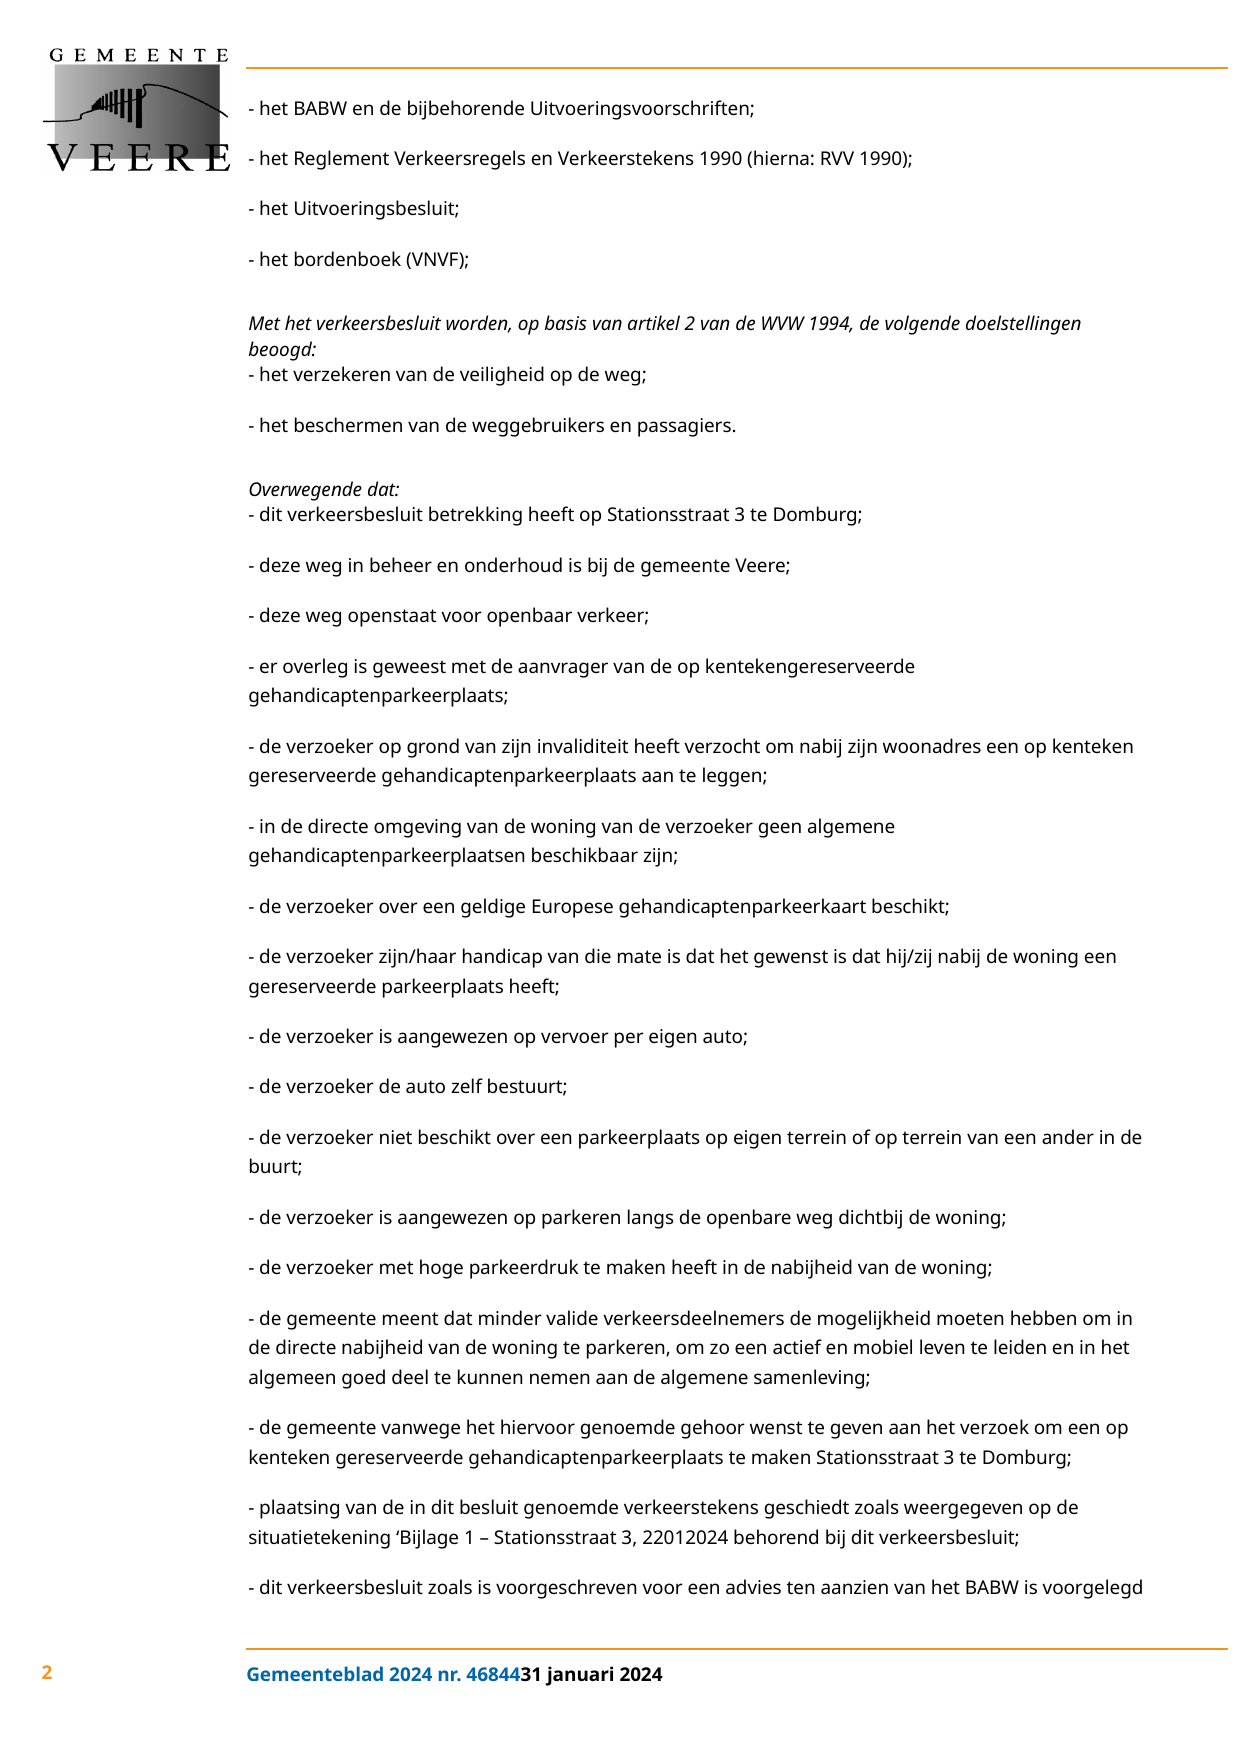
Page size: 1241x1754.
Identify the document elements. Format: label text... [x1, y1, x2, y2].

text - het verzekeren van de veiligheid op de weg; [248, 361, 1152, 387]
text - de gemeente meent dat minder valide verkeersdeelnemers de mogelijkheid moeten hebben om in de directe nabijheid van de woning te parkeren, om zo een actief en mobiel leven te leiden en in het algemeen goed deel te kunnen nemen aan de algemene samenleving; [248, 1305, 1152, 1390]
text Met het verkeersbesluit worden, op basis van artikel 2 van de WVW 1994, de volgende doelstellingen beoogd: [248, 310, 1152, 361]
text - de verzoeker zijn/haar handicap van die mate is dat het gewenst is dat hij/zij nabij de woning een gereserveerde parkeerplaats heeft; [248, 943, 1152, 998]
text - het BABW en de bijbehorende Uitvoeringsvoorschriften; [248, 95, 1152, 121]
text - de verzoeker de auto zelf bestuurt; [248, 1074, 1152, 1099]
text - de verzoeker niet beschikt over een parkeerplaats op eigen terrein of op terrein van een ander in de buurt; [248, 1124, 1152, 1179]
text - dit verkeersbesluit betrekking heeft op Stationsstraat 3 te Domburg; [248, 502, 1152, 527]
text - de verzoeker op grond van zijn invaliditeit heeft verzocht om nabij zijn woonadres een op kenteken gereserveerde gehandicaptenparkeerplaats aan te leggen; [248, 733, 1152, 788]
text - de verzoeker is aangewezen op vervoer per eigen auto; [248, 1023, 1152, 1049]
text - het beschermen van de weggebruikers en passagiers. [248, 412, 1152, 438]
text - de verzoeker over een geldige Europese gehandicaptenparkeerkaart beschikt; [248, 893, 1152, 918]
picture [41, 47, 231, 172]
text - de verzoeker is aangewezen op parkeren langs de openbare weg dichtbij de woning; [248, 1204, 1152, 1230]
text - er overleg is geweest met de aanvrager van de op kentekengereserveerde gehandicaptenparkeerplaats; [248, 653, 1152, 708]
text - het Uitvoeringsbesluit; [248, 196, 1152, 221]
text - de verzoeker met hoge parkeerdruk te maken heeft in de nabijheid van de woning; [248, 1254, 1152, 1280]
text - deze weg openstaat voor openbaar verkeer; [248, 602, 1152, 628]
text Overwegende dat: [248, 476, 1152, 502]
text - dit verkeersbesluit zoals is voorgeschreven voor een advies ten aanzien van het BABW is voorgelegd [248, 1574, 1152, 1600]
text - plaatsing van de in dit besluit genoemde verkeerstekens geschiedt zoals weergegeven op de situatietekening ‘Bijlage 1 – Stationsstraat 3, 22012024 behorend bij dit verkeersbesluit; [248, 1494, 1152, 1550]
text - deze weg in beheer en onderhoud is bij de gemeente Veere; [248, 552, 1152, 578]
text - het bordenboek (VNVF); [248, 246, 1152, 272]
text - in de directe omgeving van de woning van de verzoeker geen algemene gehandicaptenparkeerplaatsen beschikbaar zijn; [248, 813, 1152, 868]
text - de gemeente vanwege het hiervoor genoemde gehoor wenst te geven aan het verzoek om een op kenteken gereserveerde gehandicaptenparkeerplaats te maken Stationsstraat 3 te Domburg; [248, 1414, 1152, 1470]
text - het Reglement Verkeersregels en Verkeerstekens 1990 (hierna: RVV 1990); [248, 145, 1152, 171]
